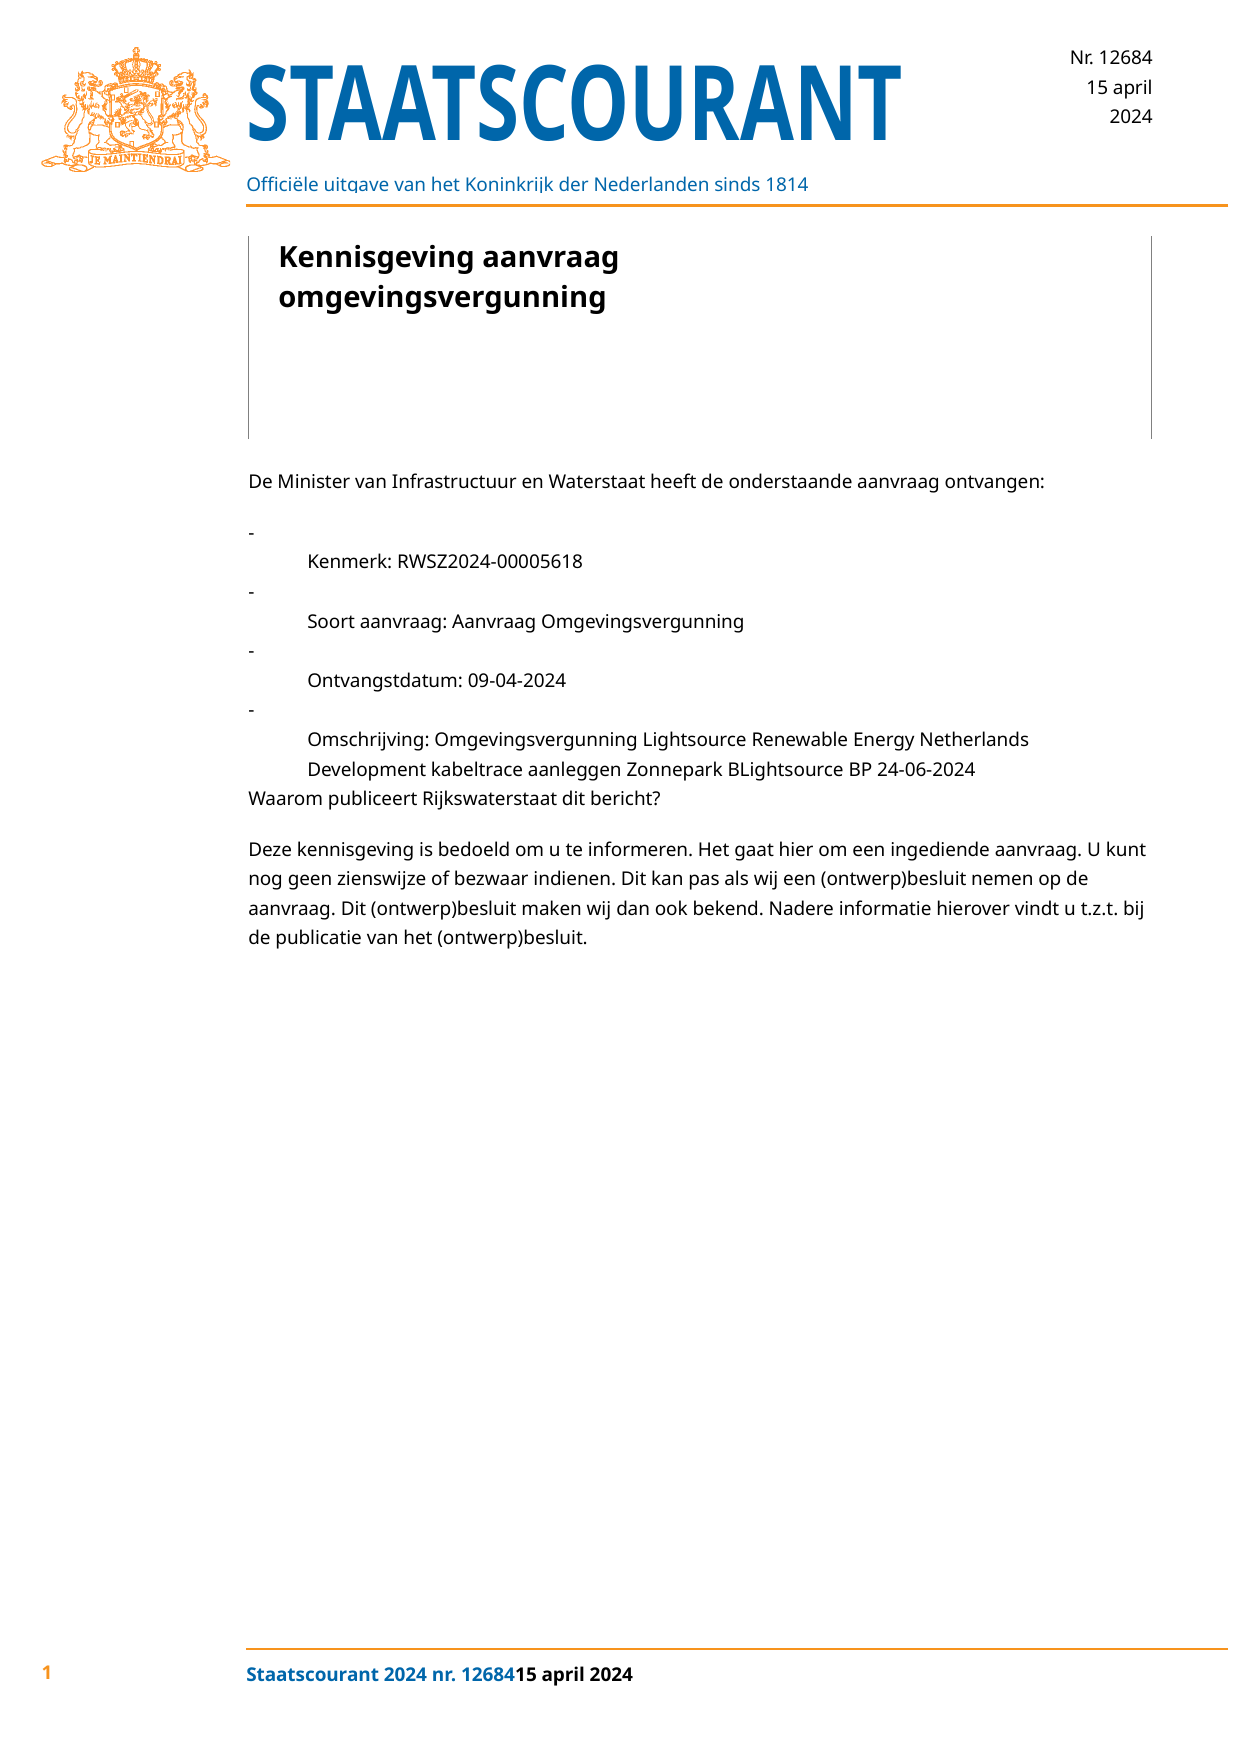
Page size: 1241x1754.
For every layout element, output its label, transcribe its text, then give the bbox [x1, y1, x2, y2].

picture [912, 236, 1090, 414]
text De Minister van Infrastructuur en Waterstaat heeft de onderstaande aanvraag ontvangen: [248, 469, 1152, 494]
table_header [1090, 236, 1151, 413]
list Omschrijving: Omgevingsvergunning Lightsource Renewable Energy Netherlands Development kabeltrace aanleggen Zonnepark BLightsource BP 24-06-2024 [248, 726, 1152, 781]
list Soort aanvraag: Aanvraag Omgevingsvergunning [248, 608, 1152, 633]
table_header [850, 236, 912, 413]
list Kenmerk: RWSZ2024-00005618 [248, 549, 1152, 574]
table_header [850, 414, 1151, 439]
list Ontvangstdatum: 09-04-2024 [248, 667, 1152, 693]
text Waarom publiceert Rijkswaterstaat dit bericht? [248, 785, 1152, 811]
picture [41, 47, 231, 172]
table_header Kennisgeving aanvraag omgevingsvergunning [249, 236, 850, 439]
text Deze kennisgeving is bedoeld om u te informeren. Het gaat hier om een ingediende aanvraag. U kunt nog geen zienswijze of bezwaar indienen. Dit kan pas als wij een (ontwerp)besluit nemen op de aanvraag. Dit (ontwerp)besluit maken wij dan ook bekend. Nadere informatie hierover vindt u t.z.t. bij de publicatie van het (ontwerp)besluit. [248, 836, 1152, 950]
